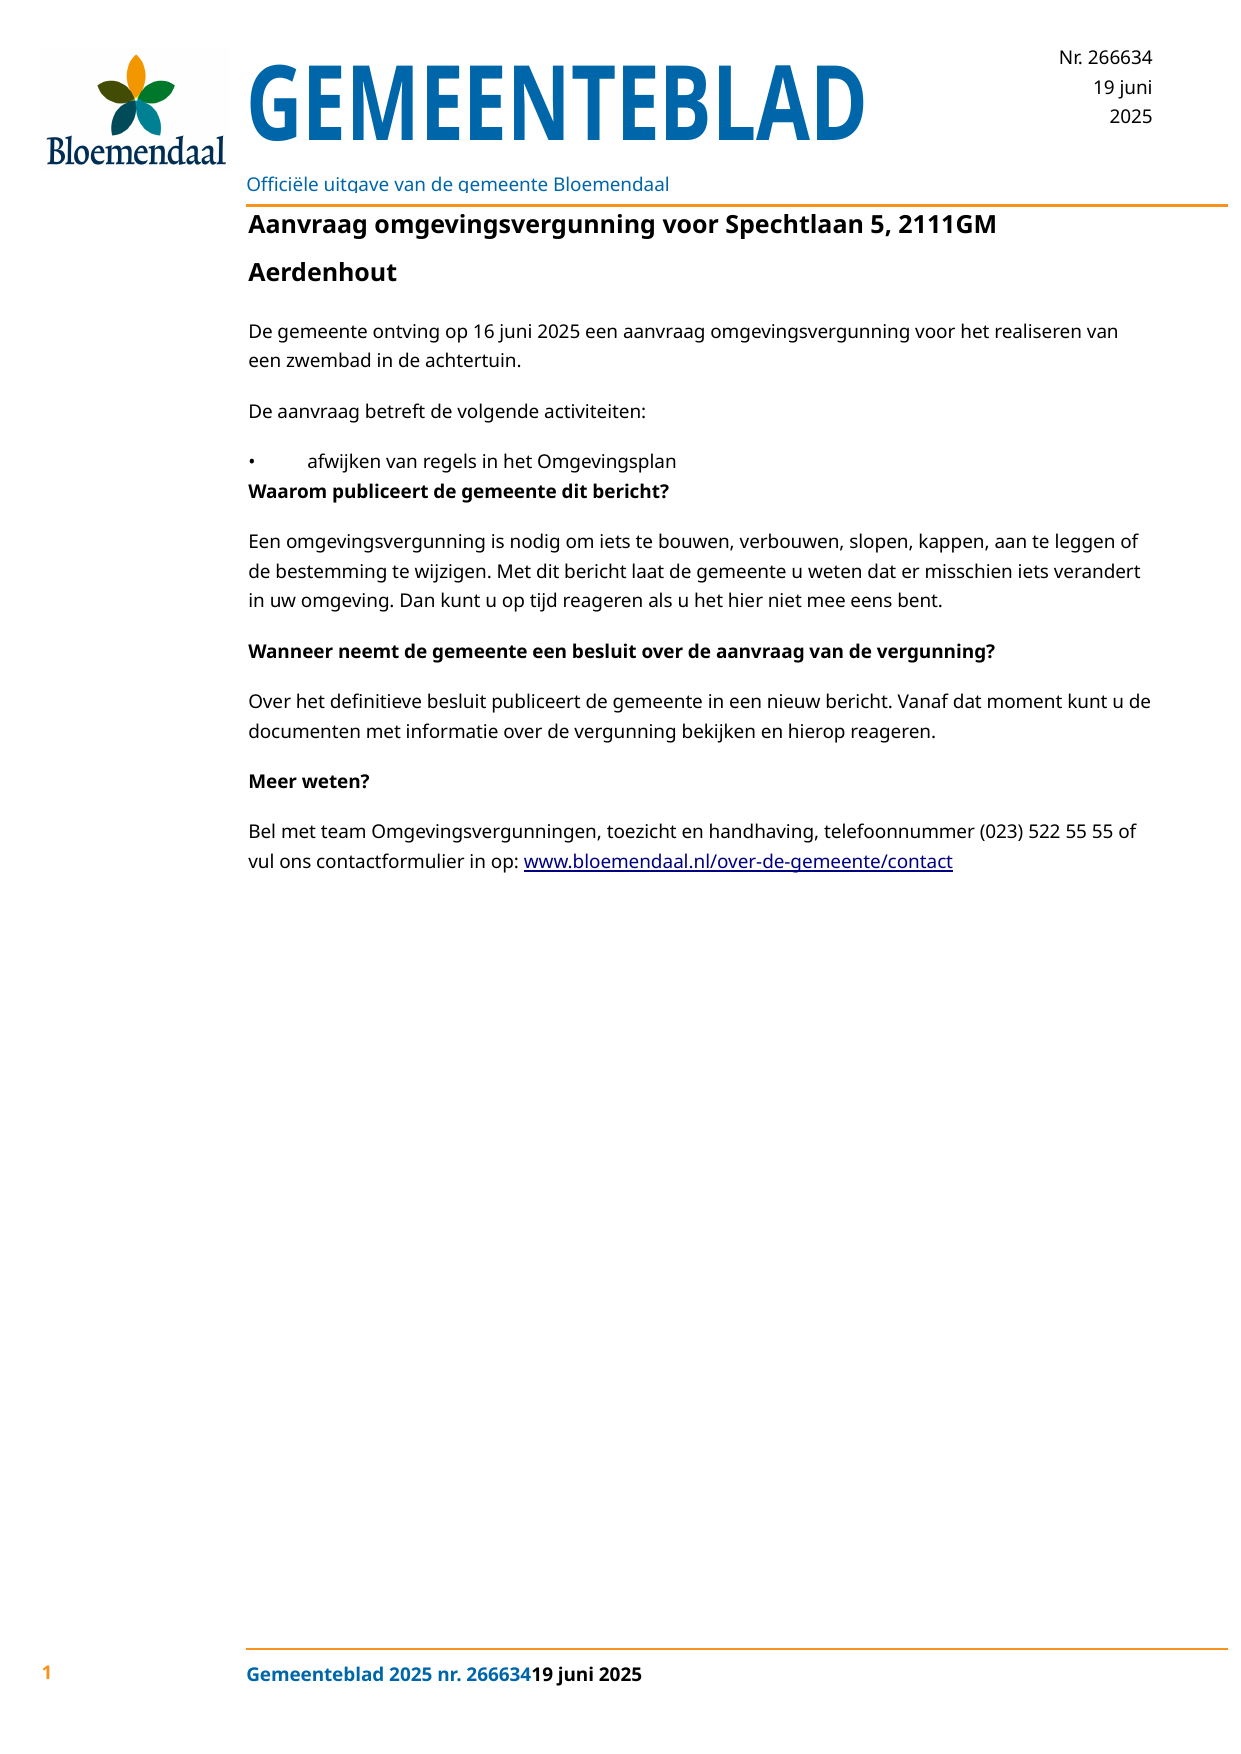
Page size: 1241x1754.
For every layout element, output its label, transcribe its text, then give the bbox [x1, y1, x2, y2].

text Een omgevingsvergunning is nodig om iets te bouwen, verbouwen, slopen, kappen, aan te leggen of de bestemming te wijzigen. Met dit bericht laat de gemeente u weten dat er misschien iets verandert in uw omgeving. Dan kunt u op tijd reageren als u het hier niet mee eens bent. [248, 528, 1152, 613]
picture [41, 47, 231, 172]
text Bel met team Omgevingsvergunningen, toezicht en handhaving, telefoonnummer (023) 522 55 55 of vul ons contactformulier in op: www.bloemendaal.nl/over-de-gemeente/contact [248, 819, 1152, 874]
text Wanneer neemt de gemeente een besluit over de aanvraag van de vergunning? [248, 638, 1152, 664]
text Waarom publiceert de gemeente dit bericht? [248, 478, 1152, 504]
text Meer weten? [248, 768, 1152, 794]
list afwijken van regels in het Omgevingsplan [248, 448, 1152, 474]
text Aanvraag omgevingsvergunning voor Spechtlaan 5, 2111GM Aerdenhout [248, 207, 1152, 288]
text De gemeente ontving op 16 juni 2025 een aanvraag omgevingsvergunning voor het realiseren van een zwembad in de achtertuin. [248, 318, 1152, 373]
text De aanvraag betreft de volgende activiteiten: [248, 398, 1152, 424]
text Over het definitieve besluit publiceert de gemeente in een nieuw bericht. Vanaf dat moment kunt u de documenten met informatie over de vergunning bekijken en hierop reageren. [248, 688, 1152, 744]
